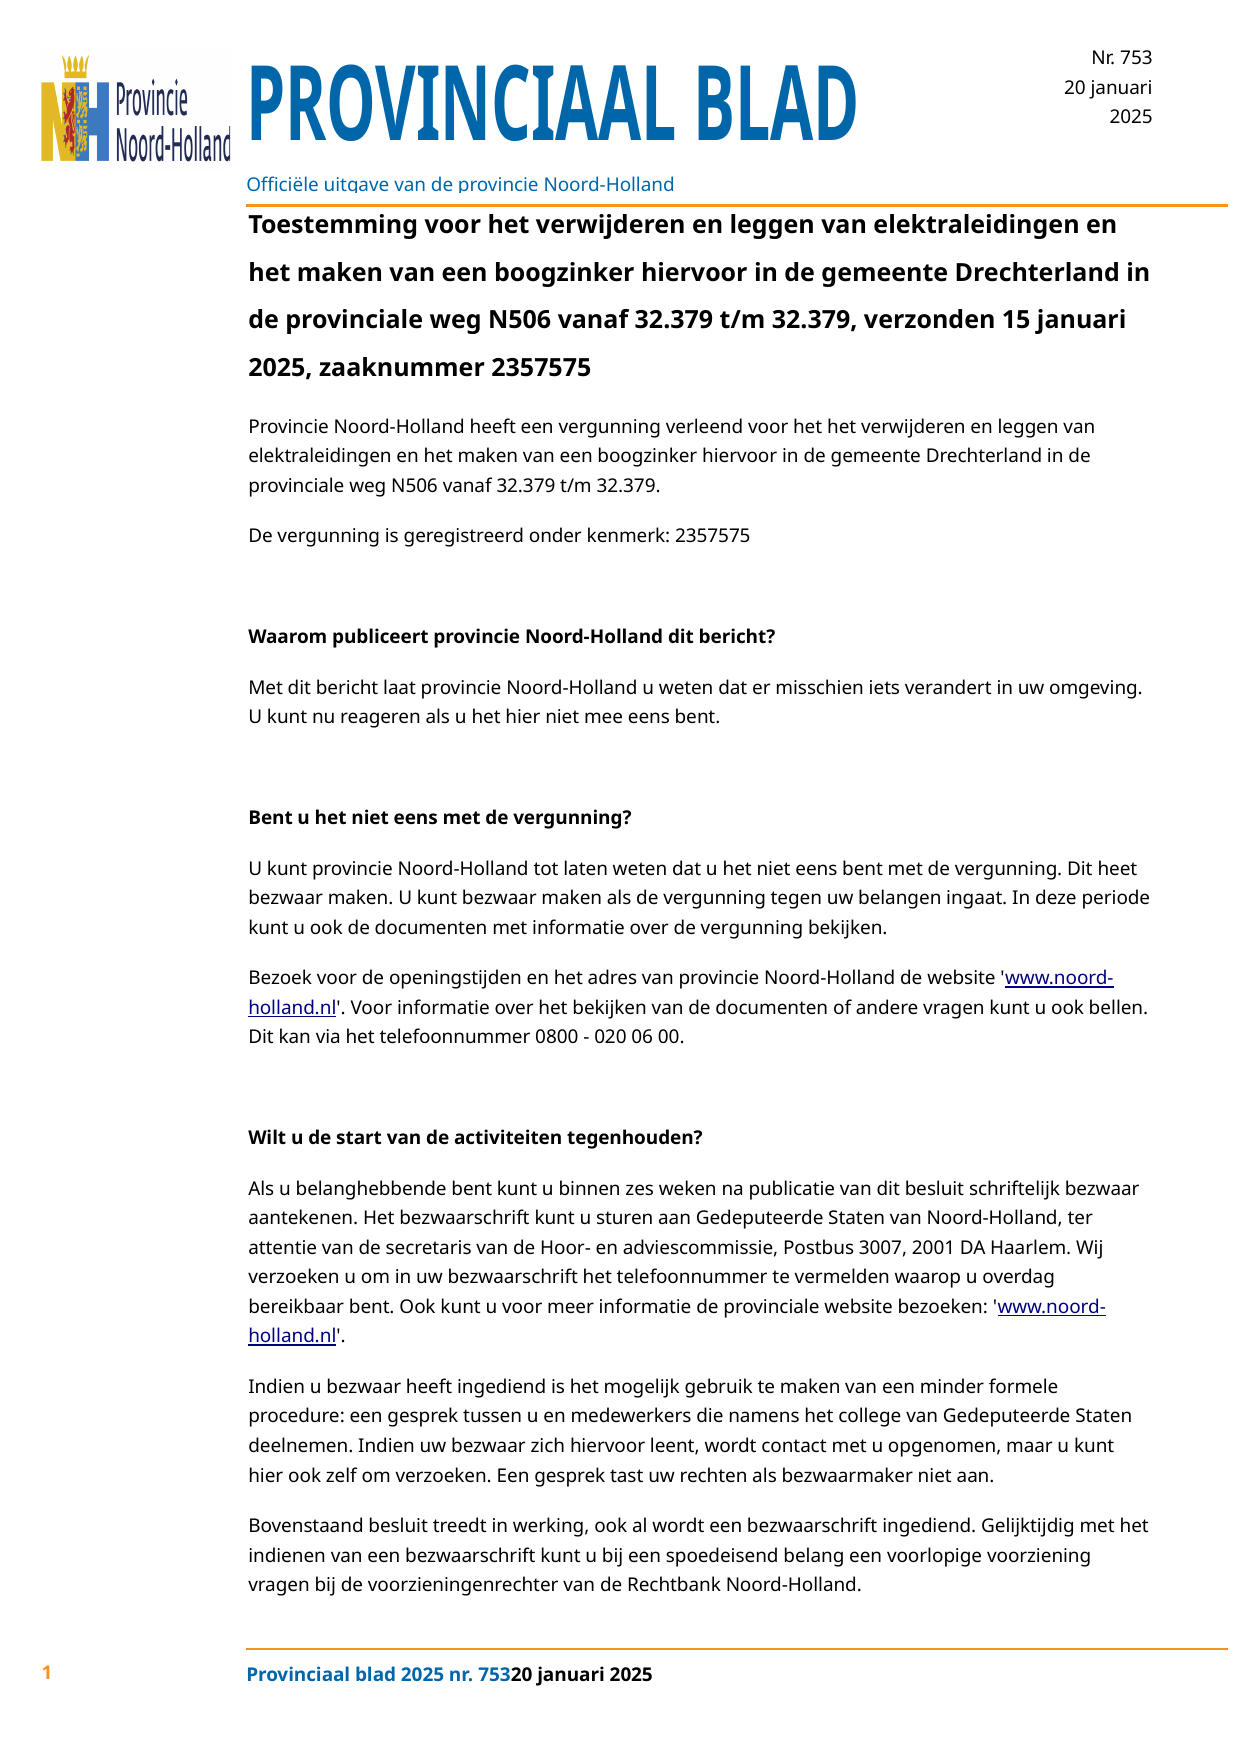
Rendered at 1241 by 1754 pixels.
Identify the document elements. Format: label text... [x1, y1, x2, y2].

text Bezoek voor de openingstijden en het adres van provincie Noord-Holland de website 'www.noord-holland.nl'. Voor informatie over het bekijken van de documenten of andere vragen kunt u ook bellen. Dit kan via het telefoonnummer 0800 - 020 06 00. [248, 964, 1152, 1049]
text Als u belanghebbende bent kunt u binnen zes weken na publicatie van dit besluit schriftelijk bezwaar aantekenen. Het bezwaarschrift kunt u sturen aan Gedeputeerde Staten van Noord-Holland, ter attentie van de secretaris van de Hoor- en adviescommissie, Postbus 3007, 2001 DA Haarlem. Wij verzoeken u om in uw bezwaarschrift het telefoonnummer te vermelden waarop u overdag bereikbaar bent. Ook kunt u voor meer informatie de provinciale website bezoeken: 'www.noord-holland.nl'. [248, 1175, 1152, 1348]
text Wilt u de start van de activiteiten tegenhouden? [248, 1124, 1152, 1150]
text Met dit bericht laat provincie Noord-Holland u weten dat er misschien iets verandert in uw omgeving. U kunt nu reageren als u het hier niet mee eens bent. [248, 674, 1152, 729]
text Indien u bezwaar heeft ingediend is het mogelijk gebruik te maken van een minder formele procedure: een gesprek tussen u en medewerkers die namens het college van Gedeputeerde Staten deelnemen. Indien uw bezwaar zich hiervoor leent, wordt contact met u opgenomen, maar u kunt hier ook zelf om verzoeken. Een gesprek tast uw rechten als bezwaarmaker niet aan. [248, 1373, 1152, 1488]
text Provincie Noord-Holland heeft een vergunning verleend voor het het verwijderen en leggen van elektraleidingen en het maken van een boogzinker hiervoor in de gemeente Drechterland in de provinciale weg N506 vanaf 32.379 t/m 32.379. [248, 413, 1152, 498]
text De vergunning is geregistreerd onder kenmerk: 2357575 [248, 523, 1152, 548]
picture [41, 47, 231, 172]
text Waarom publiceert provincie Noord-Holland dit bericht? [248, 623, 1152, 649]
text Toestemming voor het verwijderen en leggen van elektraleidingen en het maken van een boogzinker hiervoor in de gemeente Drechterland in de provinciale weg N506 vanaf 32.379 t/m 32.379, verzonden 15 januari 2025, zaaknummer 2357575 [248, 207, 1152, 384]
text Bent u het niet eens met de vergunning? [248, 804, 1152, 830]
text Bovenstaand besluit treedt in werking, ook al wordt een bezwaarschrift ingediend. Gelijktijdig met het indienen van een bezwaarschrift kunt u bij een spoedeisend belang een voorlopige voorziening vragen bij de voorzieningenrechter van de Rechtbank Noord-Holland. [248, 1512, 1152, 1597]
text U kunt provincie Noord-Holland tot laten weten dat u het niet eens bent met de vergunning. Dit heet bezwaar maken. U kunt bezwaar maken als de vergunning tegen uw belangen ingaat. In deze periode kunt u ook de documenten met informatie over de vergunning bekijken. [248, 855, 1152, 940]
